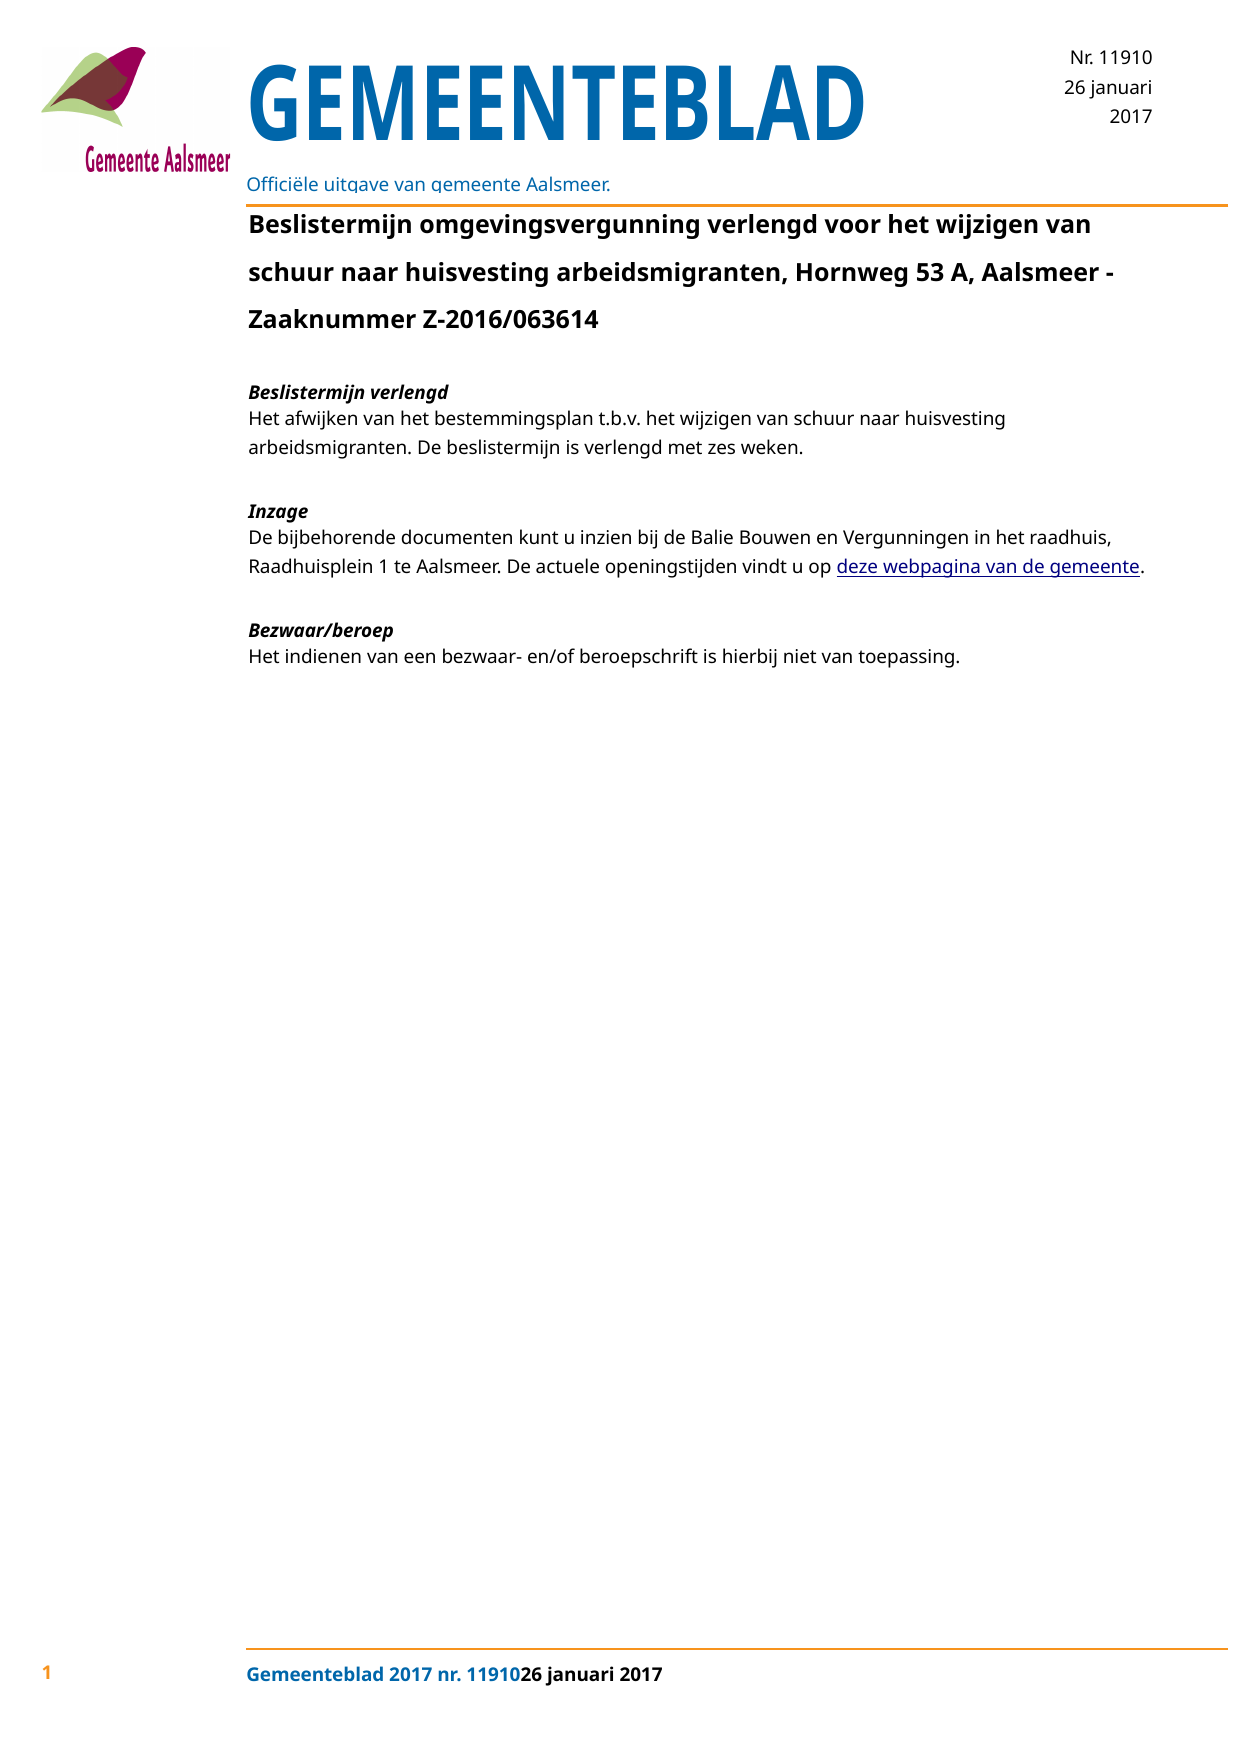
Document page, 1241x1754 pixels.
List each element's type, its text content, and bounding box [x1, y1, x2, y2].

text Beslistermijn verlengd [248, 379, 1152, 405]
text De bijbehorende documenten kunt u inzien bij de Balie Bouwen en Vergunningen in het raadhuis, Raadhuisplein 1 te Aalsmeer. De actuele openingstijden vindt u op deze webpagina van de gemeente. [248, 524, 1152, 579]
text Inzage [248, 498, 1152, 524]
text Beslistermijn omgevingsvergunning verlengd voor het wijzigen van schuur naar huisvesting arbeidsmigranten, Hornweg 53 A, Aalsmeer - Zaaknummer Z-2016/063614 [248, 207, 1152, 336]
picture [41, 47, 231, 172]
text Het afwijken van het bestemmingsplan t.b.v. het wijzigen van schuur naar huisvesting arbeidsmigranten. De beslistermijn is verlengd met zes weken. [248, 405, 1152, 460]
text Bezwaar/beroep [248, 618, 1152, 643]
text Het indienen van een bezwaar- en/of beroepschrift is hierbij niet van toepassing. [248, 643, 1152, 669]
